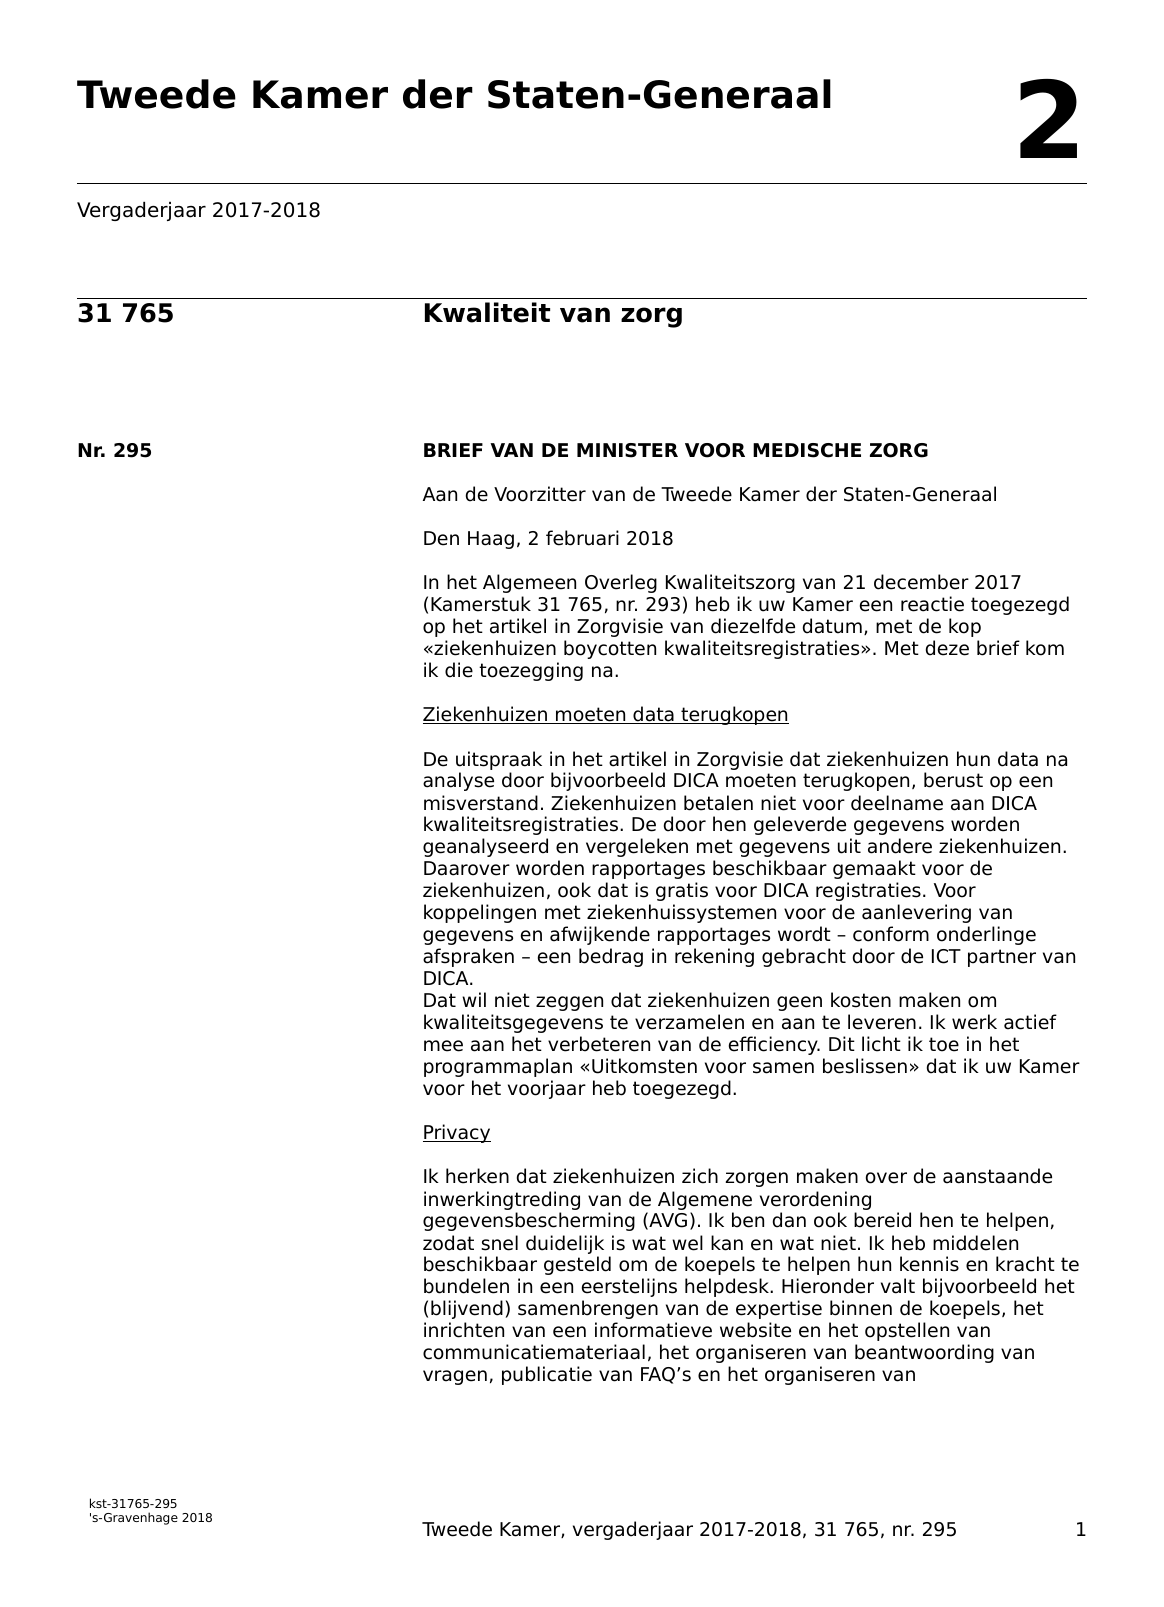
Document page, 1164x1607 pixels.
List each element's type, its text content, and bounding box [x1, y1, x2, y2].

text Ik herken dat ziekenhuizen zich zorgen maken over de aanstaande inwerkingtreding van de Algemene verordening gegevensbescherming (AVG). Ik ben dan ook bereid hen te helpen, zodat snel duidelijk is wat wel kan en wat niet. Ik heb middelen beschikbaar gesteld om de koepels te helpen hun kennis en kracht te bundelen in een eerstelijns helpdesk. Hieronder valt bijvoorbeeld het (blijvend) samenbrengen van de expertise binnen de koepels, het inrichten van een informatieve website en het opstellen van communicatiemateriaal, het organiseren van beantwoording van vragen, publicatie van FAQ’s en het organiseren van [422, 1166, 1087, 1386]
text Den Haag, 2 februari 2018 [422, 528, 1087, 550]
text Dat wil niet zeggen dat ziekenhuizen geen kosten maken om kwaliteitsgegevens te verzamelen en aan te leveren. Ik werk actief mee aan het verbeteren van de efficiency. Dit licht ik toe in het programmaplan «Uitkomsten voor samen beslissen» dat ik uw Kamer voor het voorjaar heb toegezegd. [422, 990, 1087, 1100]
subtitle Nr. 295 BRIEF VAN DE MINISTER VOOR MEDISCHE ZORG [77, 440, 1087, 462]
table_header 2 [886, 59, 1087, 183]
text Aan de Voorzitter van de Tweede Kamer der Staten-Generaal [422, 484, 1087, 506]
text De uitspraak in het artikel in Zorgvisie dat ziekenhuizen hun data na analyse door bijvoorbeeld DICA moeten terugkopen, berust op een misverstand. Ziekenhuizen betalen niet voor deelname aan DICA kwaliteitsregistraties. De door hen geleverde gegevens worden geanalyseerd en vergeleken met gegevens uit andere ziekenhuizen. Daarover worden rapportages beschikbaar gemaakt voor de ziekenhuizen, ook dat is gratis voor DICA registraties. Voor koppelingen met ziekenhuissystemen voor de aanlevering van gegevens en afwijkende rapportages wordt – conform onderlinge afspraken – een bedrag in rekening gebracht door de ICT partner van DICA. [422, 748, 1087, 990]
text In het Algemeen Overleg Kwaliteitszorg van 21 december 2017 (Kamerstuk 31 765, nr. 293) heb ik uw Kamer een reactie toegezegd op het artikel in Zorgvisie van diezelfde datum, met de kop «ziekenhuizen boycotten kwaliteitsregistraties». Met deze brief kom ik die toezegging na. [422, 572, 1087, 682]
text 's-Gravenhage 2018 [88, 1511, 323, 1525]
subtitle 31 765 Kwaliteit van zorg [77, 299, 1087, 329]
subtitle Ziekenhuizen moeten data terugkopen [422, 704, 1087, 726]
subtitle Privacy [422, 1122, 1087, 1144]
table_header Tweede Kamer der Staten-Generaal [77, 59, 886, 183]
table_cell Vergaderjaar 2017-2018 [77, 184, 1087, 298]
text kst-31765-295 [88, 1497, 323, 1511]
